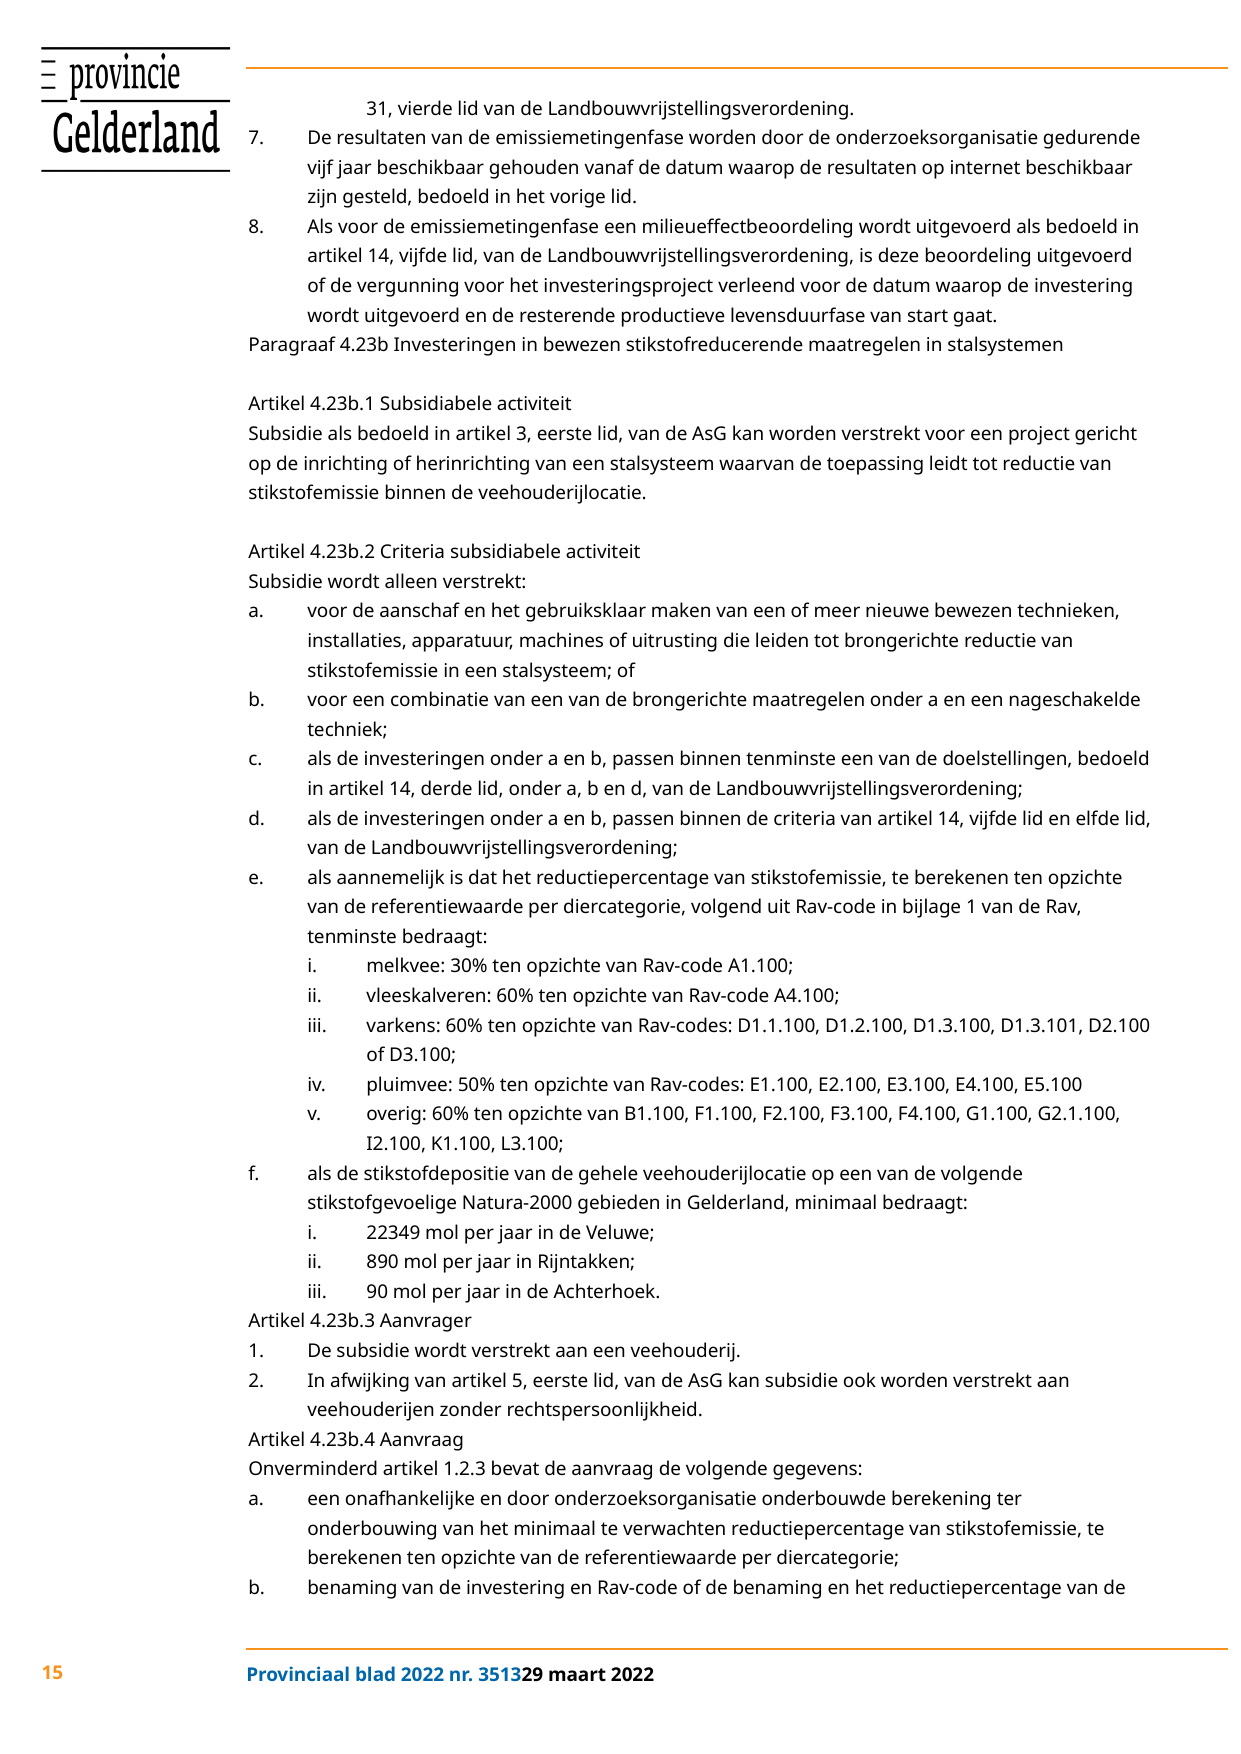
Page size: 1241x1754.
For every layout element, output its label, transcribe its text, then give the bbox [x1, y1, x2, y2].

list 31, vierde lid van de Landbouwvrijstellingsverordening. [307, 95, 1152, 121]
text Paragraaf 4.23b Investeringen in bewezen stikstofreducerende maatregelen in stalsystemen [248, 331, 1152, 357]
list vleeskalveren: 60% ten opzichte van Rav-code A4.100; [307, 982, 1152, 1008]
picture [41, 47, 231, 172]
list pluimvee: 50% ten opzichte van Rav-codes: E1.100, E2.100, E3.100, E4.100, E5.100 [307, 1071, 1152, 1097]
text Onverminderd artikel 1.2.3 bevat de aanvraag de volgende gegevens: [248, 1456, 1152, 1481]
list benaming van de investering en Rav-code of de benaming en het reductiepercentage van de [248, 1574, 1152, 1600]
list als aannemelijk is dat het reductiepercentage van stikstofemissie, te berekenen ten opzichte van de referentiewaarde per diercategorie, volgend uit Rav-code in bijlage 1 van de Rav, tenminste bedraagt: [248, 864, 1152, 949]
list Als voor de emissiemetingenfase een milieueffectbeoordeling wordt uitgevoerd als bedoeld in artikel 14, vijfde lid, van de Landbouwvrijstellingsverordening, is deze beoordeling uitgevoerd of de vergunning voor het investeringsproject verleend voor de datum waarop de investering wordt uitgevoerd en de resterende productieve levensduurfase van start gaat. [248, 213, 1152, 328]
text Subsidie wordt alleen verstrekt: [248, 568, 1152, 594]
text Artikel 4.23b.3 Aanvrager [248, 1308, 1152, 1333]
list In afwijking van artikel 5, eerste lid, van de AsG kan subsidie ook worden verstrekt aan veehouderijen zonder rechtspersoonlijkheid. [248, 1367, 1152, 1422]
list 90 mol per jaar in de Achterhoek. [307, 1278, 1152, 1304]
list varkens: 60% ten opzichte van Rav-codes: D1.1.100, D1.2.100, D1.3.100, D1.3.101, D2.100 of D3.100; [307, 1012, 1152, 1067]
list voor een combinatie van een van de brongerichte maatregelen onder a en een nageschakelde techniek; [248, 686, 1152, 742]
list De resultaten van de emissiemetingenfase worden door de onderzoeksorganisatie gedurende vijf jaar beschikbaar gehouden vanaf de datum waarop de resultaten op internet beschikbaar zijn gesteld, bedoeld in het vorige lid. [248, 124, 1152, 209]
list voor de aanschaf en het gebruiksklaar maken van een of meer nieuwe bewezen technieken, installaties, apparatuur, machines of uitrusting die leiden tot brongerichte reductie van stikstofemissie in een stalsysteem; of [248, 598, 1152, 683]
list als de investeringen onder a en b, passen binnen de criteria van artikel 14, vijfde lid en elfde lid, van de Landbouwvrijstellingsverordening; [248, 805, 1152, 860]
text Subsidie als bedoeld in artikel 3, eerste lid, van de AsG kan worden verstrekt voor een project gericht op de inrichting of herinrichting van een stalsysteem waarvan de toepassing leidt tot reductie van stikstofemissie binnen de veehouderijlocatie. [248, 420, 1152, 505]
text Artikel 4.23b.2 Criteria subsidiabele activiteit [248, 538, 1152, 564]
text Artikel 4.23b.4 Aanvraag [248, 1426, 1152, 1452]
list een onafhankelijke en door onderzoeksorganisatie onderbouwde berekening ter onderbouwing van het minimaal te verwachten reductiepercentage van stikstofemissie, te berekenen ten opzichte van de referentiewaarde per diercategorie; [248, 1485, 1152, 1570]
text Artikel 4.23b.1 Subsidiabele activiteit [248, 391, 1152, 416]
list overig: 60% ten opzichte van B1.100, F1.100, F2.100, F3.100, F4.100, G1.100, G2.1.100, I2.100, K1.100, L3.100; [307, 1101, 1152, 1156]
list 890 mol per jaar in Rijntakken; [307, 1248, 1152, 1274]
list 22349 mol per jaar in de Veluwe; [307, 1219, 1152, 1245]
list als de stikstofdepositie van de gehele veehouderijlocatie op een van de volgende stikstofgevoelige Natura-2000 gebieden in Gelderland, minimaal bedraagt: [248, 1160, 1152, 1215]
list De subsidie wordt verstrekt aan een veehouderij. [248, 1337, 1152, 1363]
list melkvee: 30% ten opzichte van Rav-code A1.100; [307, 953, 1152, 978]
list als de investeringen onder a en b, passen binnen tenminste een van de doelstellingen, bedoeld in artikel 14, derde lid, onder a, b en d, van de Landbouwvrijstellingsverordening; [248, 746, 1152, 801]
